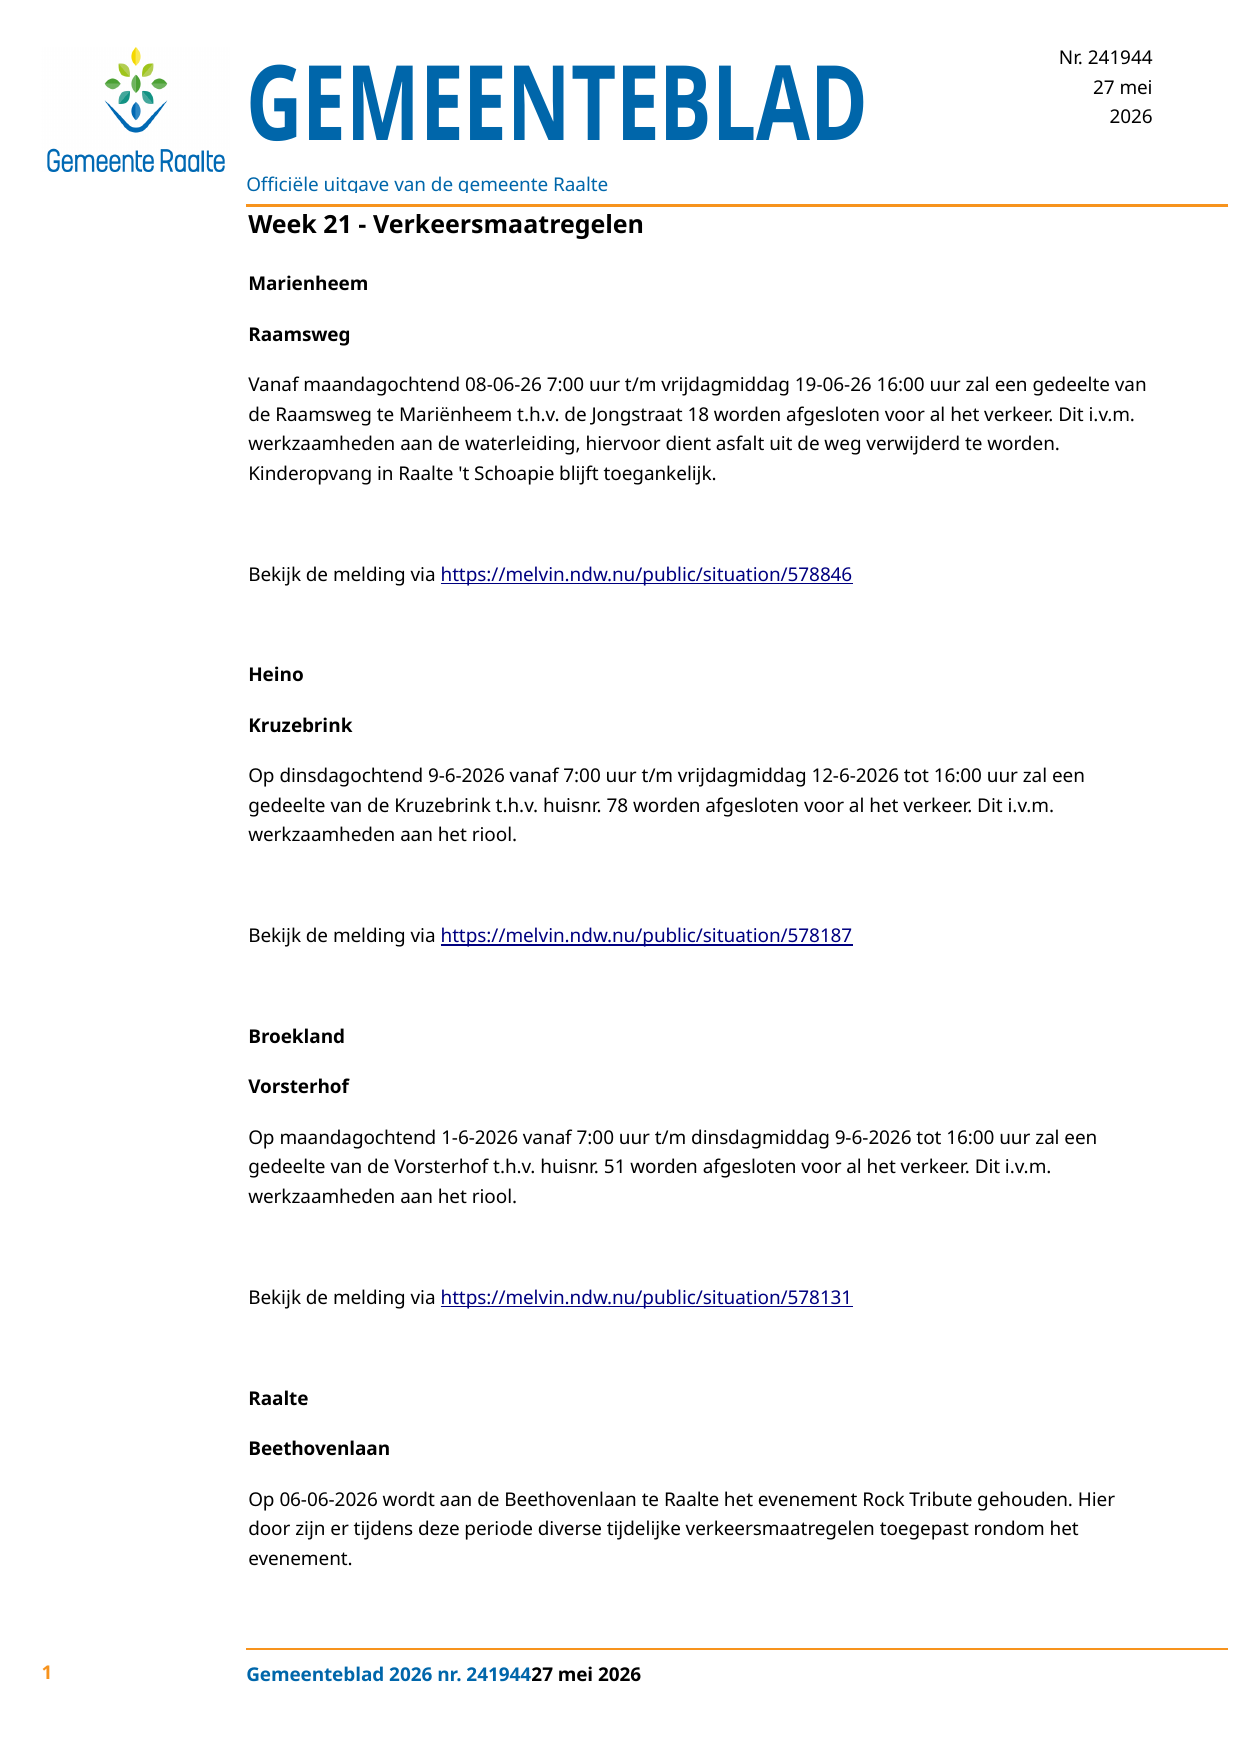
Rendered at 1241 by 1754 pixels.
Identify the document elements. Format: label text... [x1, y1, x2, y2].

text Broekland [248, 1023, 1152, 1049]
text Raamsweg [248, 321, 1152, 346]
text Bekijk de melding via https://melvin.ndw.nu/public/situation/578846 [248, 561, 1152, 586]
text Vorsterhof [248, 1074, 1152, 1099]
text Op dinsdagochtend 9-6-2026 vanaf 7:00 uur t/m vrijdagmiddag 12-6-2026 tot 16:00 uur zal een gedeelte van de Kruzebrink t.h.v. huisnr. 78 worden afgesloten voor al het verkeer. Dit i.v.m. werkzaamheden aan het riool. [248, 762, 1152, 847]
text Bekijk de melding via https://melvin.ndw.nu/public/situation/578131 [248, 1284, 1152, 1310]
text Kruzebrink [248, 712, 1152, 738]
text Beethovenlaan [248, 1435, 1152, 1461]
text Marienheem [248, 270, 1152, 296]
text Bekijk de melding via https://melvin.ndw.nu/public/situation/578187 [248, 922, 1152, 948]
text Op maandagochtend 1-6-2026 vanaf 7:00 uur t/m dinsdagmiddag 9-6-2026 tot 16:00 uur zal een gedeelte van de Vorsterhof t.h.v. huisnr. 51 worden afgesloten voor al het verkeer. Dit i.v.m. werkzaamheden aan het riool. [248, 1124, 1152, 1209]
text Op 06-06-2026 wordt aan de Beethovenlaan te Raalte het evenement Rock Tribute gehouden. Hier door zijn er tijdens deze periode diverse tijdelijke verkeersmaatregelen toegepast rondom het evenement. [248, 1486, 1152, 1571]
text Raalte [248, 1385, 1152, 1411]
text Heino [248, 662, 1152, 687]
text Week 21 - Verkeersmaatregelen [248, 207, 1152, 241]
picture [41, 47, 231, 172]
text Vanaf maandagochtend 08-06-26 7:00 uur t/m vrijdagmiddag 19-06-26 16:00 uur zal een gedeelte van de Raamsweg te Mariënheem t.h.v. de Jongstraat 18 worden afgesloten voor al het verkeer. Dit i.v.m. werkzaamheden aan de waterleiding, hiervoor dient asfalt uit de weg verwijderd te worden. Kinderopvang in Raalte 't Schoapie blijft toegankelijk. [248, 371, 1152, 486]
